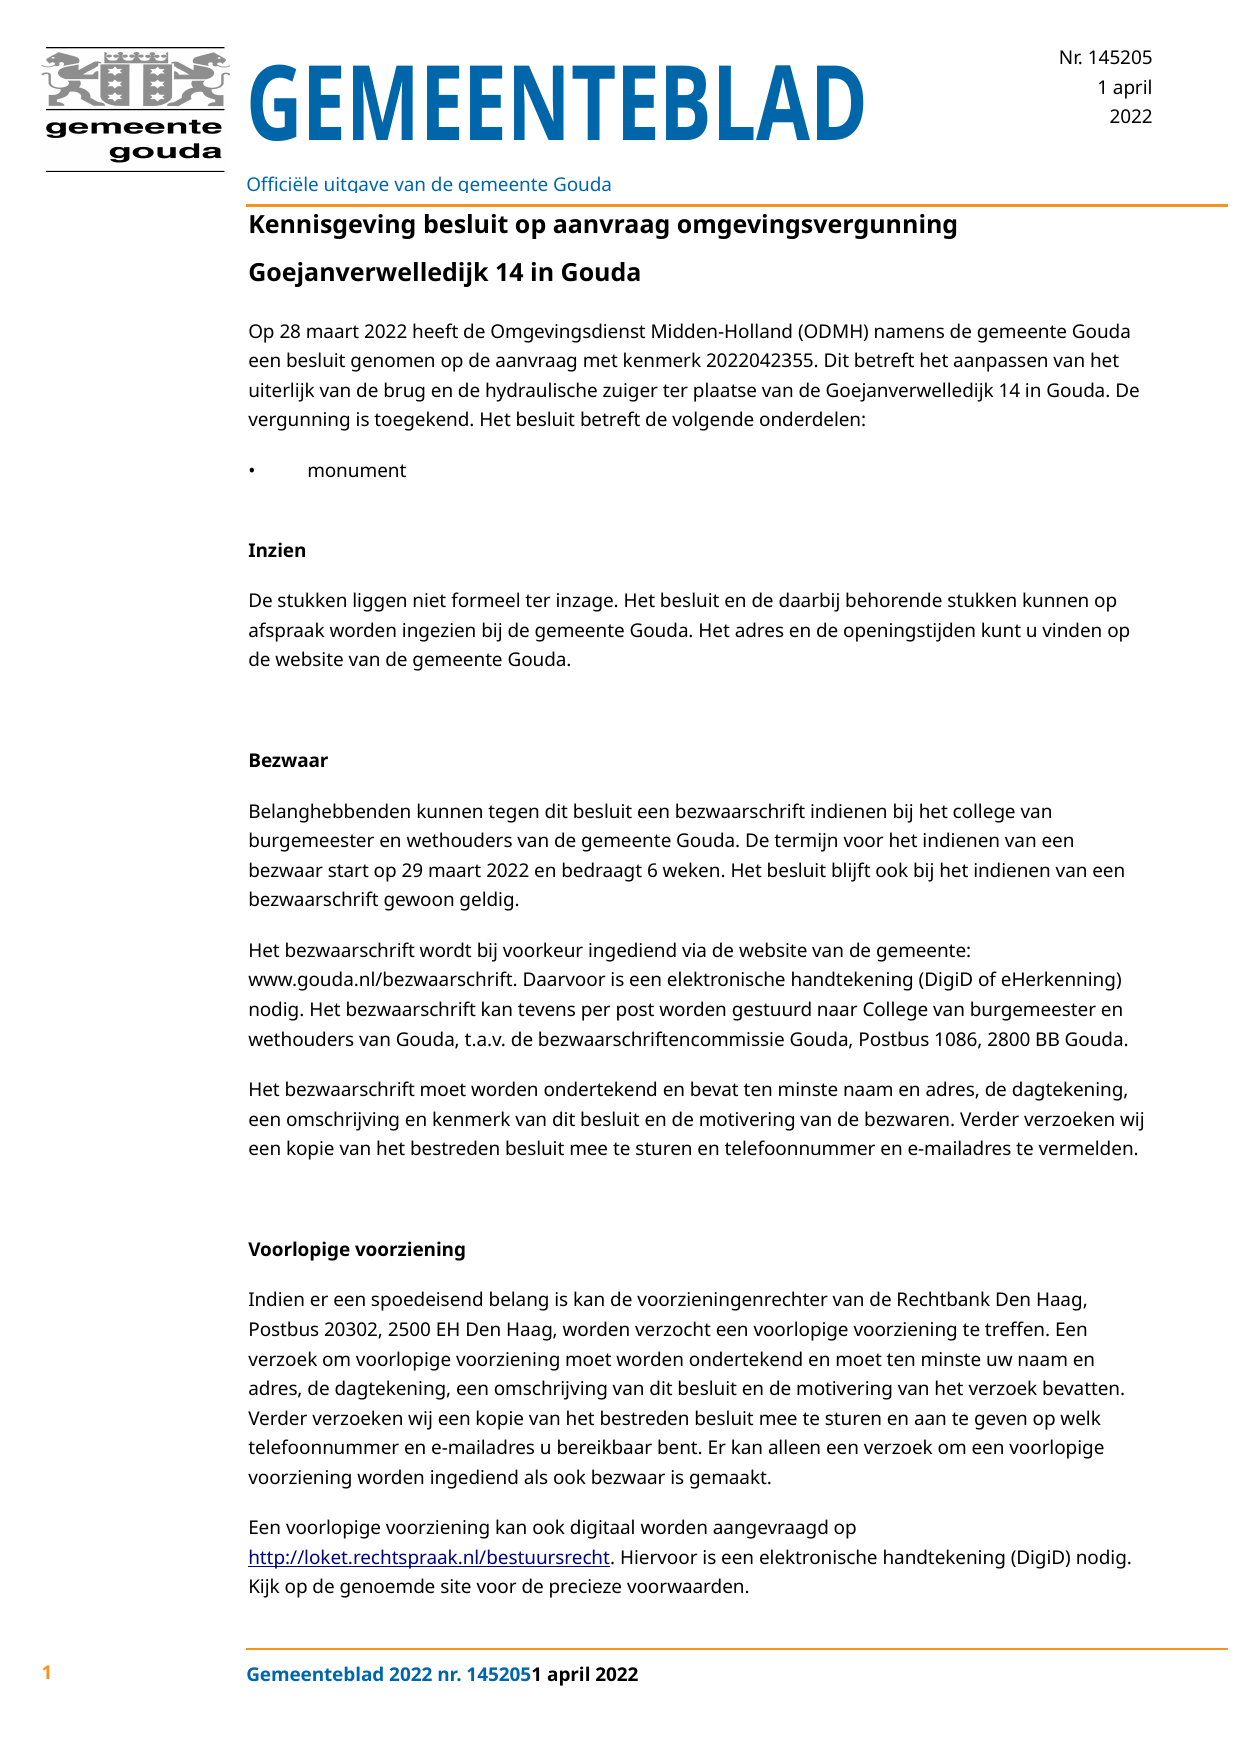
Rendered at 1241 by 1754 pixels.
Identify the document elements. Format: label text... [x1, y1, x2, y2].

text Indien er een spoedeisend belang is kan de voorzieningenrechter van de Rechtbank Den Haag, Postbus 20302, 2500 EH Den Haag, worden verzocht een voorlopige voorziening te treffen. Een verzoek om voorlopige voorziening moet worden ondertekend en moet ten minste uw naam en adres, de dagtekening, een omschrijving van dit besluit en de motivering van het verzoek bevatten. Verder verzoeken wij een kopie van het bestreden besluit mee te sturen en aan te geven op welk telefoonnummer en e-mailadres u bereikbaar bent. Er kan alleen een verzoek om een voorlopige voorziening worden ingediend als ook bezwaar is gemaakt. [248, 1287, 1152, 1490]
text Belanghebbenden kunnen tegen dit besluit een bezwaarschrift indienen bij het college van burgemeester en wethouders van de gemeente Gouda. De termijn voor het indienen van een bezwaar start op 29 maart 2022 en bedraagt 6 weken. Het besluit blijft ook bij het indienen van een bezwaarschrift gewoon geldig. [248, 798, 1152, 912]
text Voorlopige voorziening [248, 1236, 1152, 1262]
text Een voorlopige voorziening kan ook digitaal worden aangevraagd op http://loket.rechtspraak.nl/bestuursrecht. Hiervoor is een elektronische handtekening (DigiD) nodig. Kijk op de genoemde site voor de precieze voorwaarden. [248, 1514, 1152, 1599]
text De stukken liggen niet formeel ter inzage. Het besluit en de daarbij behorende stukken kunnen op afspraak worden ingezien bij de gemeente Gouda. Het adres en de openingstijden kunt u vinden op de website van de gemeente Gouda. [248, 587, 1152, 672]
text Het bezwaarschrift wordt bij voorkeur ingediend via de website van de gemeente: www.gouda.nl/bezwaarschrift. Daarvoor is een elektronische handtekening (DigiD of eHerkenning) nodig. Het bezwaarschrift kan tevens per post worden gestuurd naar College van burgemeester en wethouders van Gouda, t.a.v. de bezwaarschriftencommissie Gouda, Postbus 1086, 2800 BB Gouda. [248, 937, 1152, 1052]
picture [41, 47, 231, 172]
text Bezwaar [248, 747, 1152, 773]
text Het bezwaarschrift moet worden ondertekend en bevat ten minste naam en adres, de dagtekening, een omschrijving en kenmerk van dit besluit en de motivering van de bezwaren. Verder verzoeken wij een kopie van het bestreden besluit mee te sturen en telefoonnummer en e-mailadres te vermelden. [248, 1076, 1152, 1161]
list monument [248, 457, 1152, 483]
text Kennisgeving besluit op aanvraag omgevingsvergunning Goejanverwelledijk 14 in Gouda [248, 207, 1152, 288]
text Op 28 maart 2022 heeft de Omgevingsdienst Midden-Holland (ODMH) namens de gemeente Gouda een besluit genomen op de aanvraag met kenmerk 2022042355. Dit betreft het aanpassen van het uiterlijk van de brug en de hydraulische zuiger ter plaatse van de Goejanverwelledijk 14 in Gouda. De vergunning is toegekend. Het besluit betreft de volgende onderdelen: [248, 318, 1152, 432]
text Inzien [248, 537, 1152, 563]
